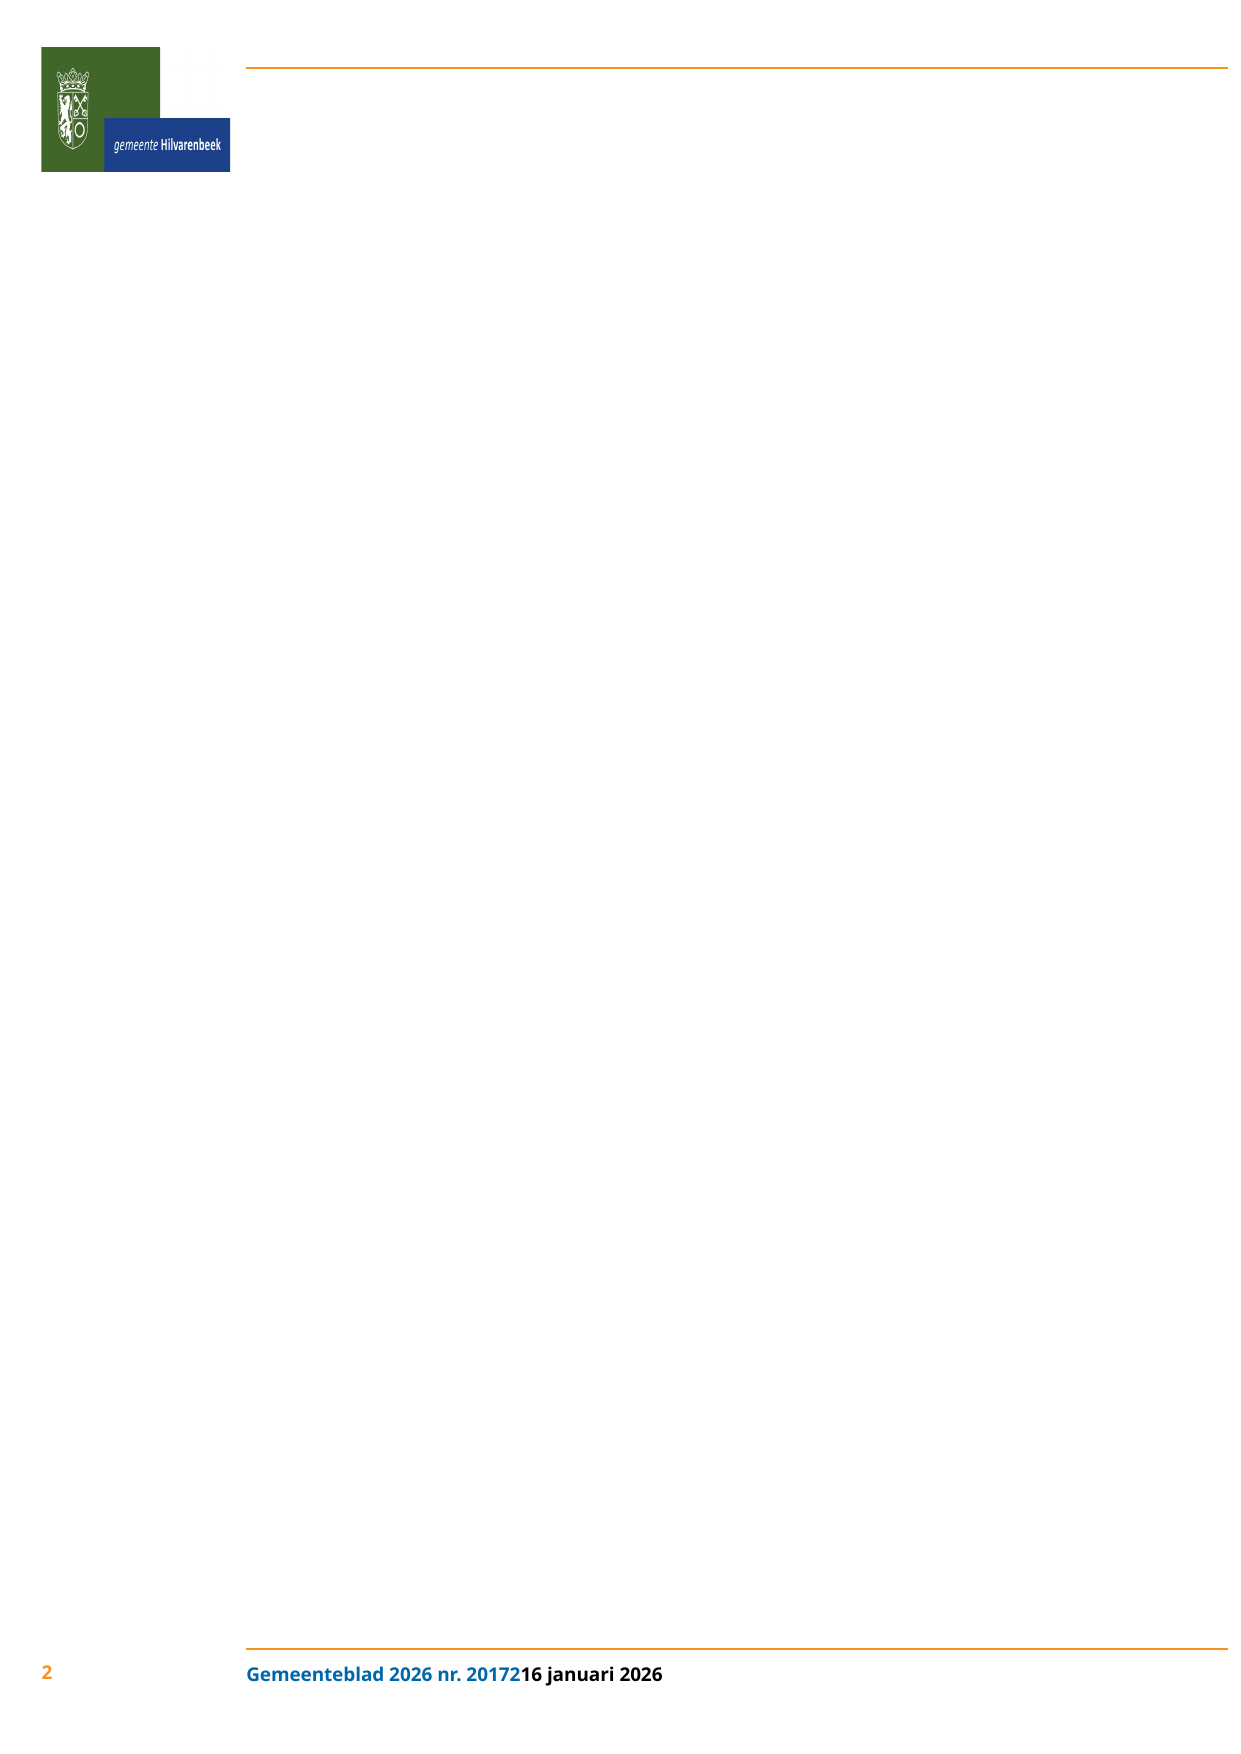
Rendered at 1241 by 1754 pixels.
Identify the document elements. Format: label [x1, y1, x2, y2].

picture [41, 47, 231, 172]
